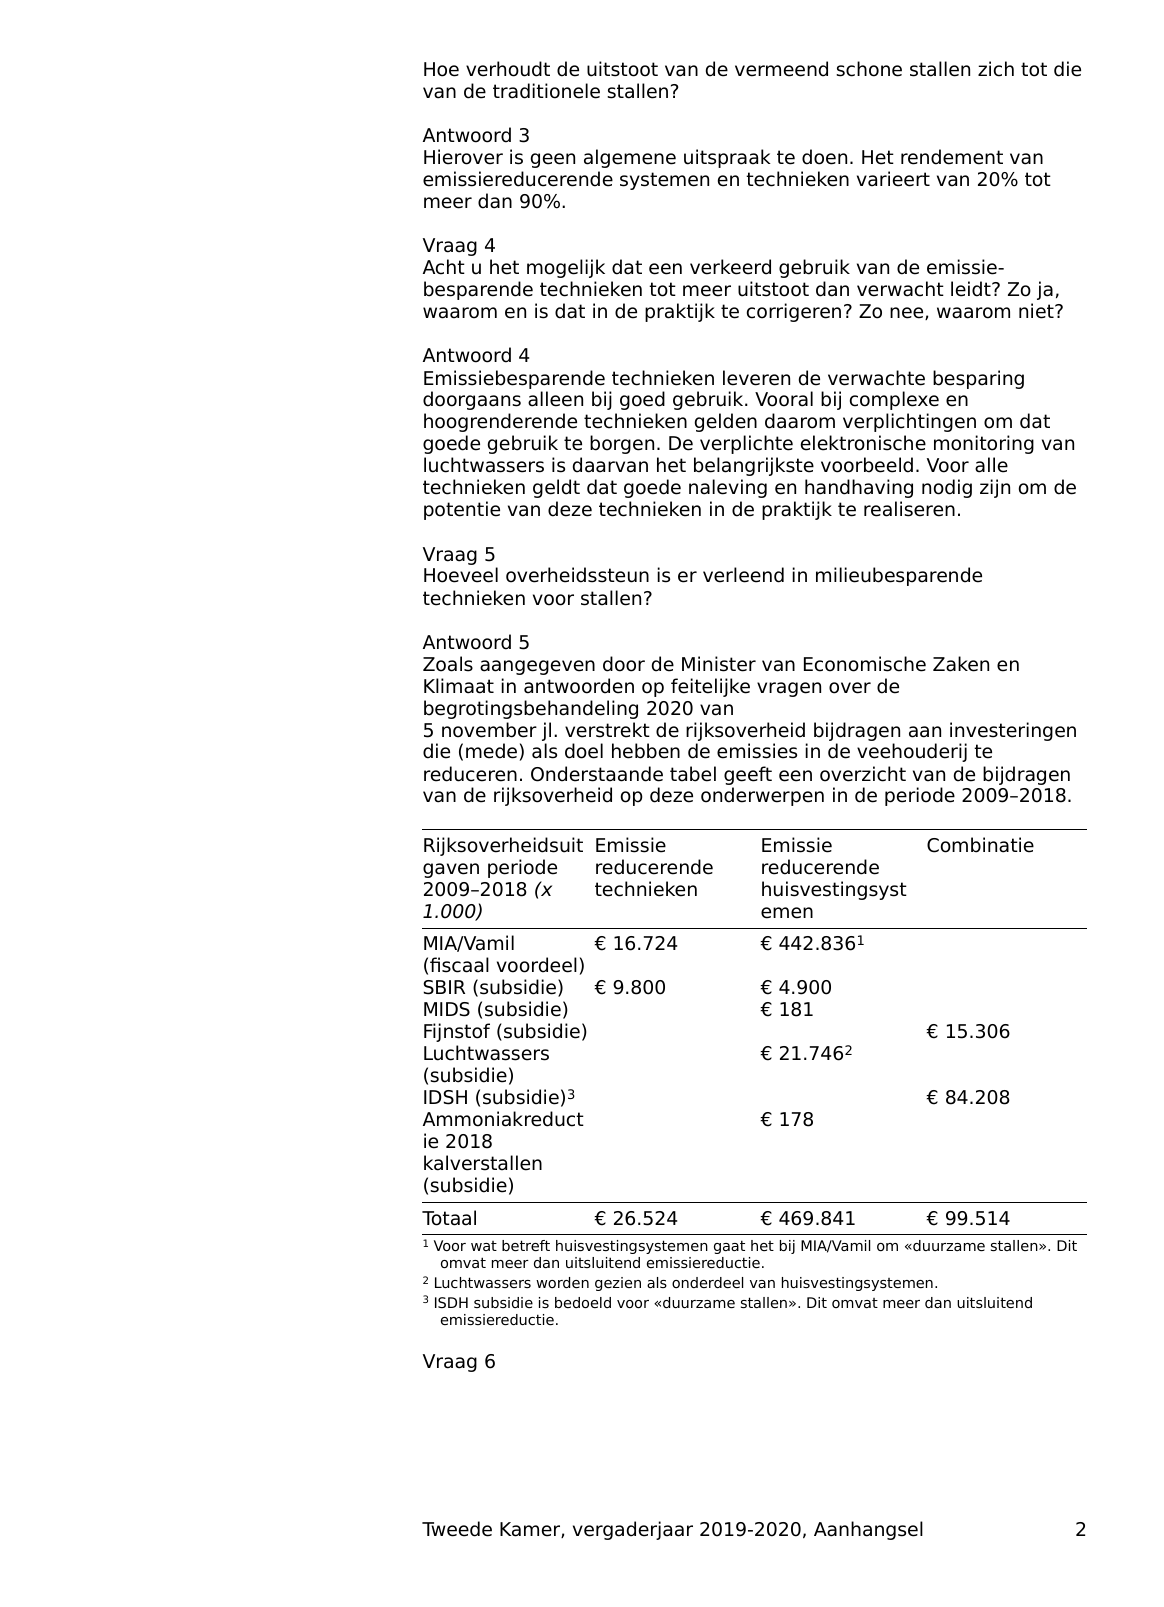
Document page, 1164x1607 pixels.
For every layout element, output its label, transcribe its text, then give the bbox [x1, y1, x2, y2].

text Vraag 4 [422, 235, 1087, 257]
text Antwoord 4 [422, 345, 1087, 367]
table_cell Ammoniakreductie 2018 kalverstallen (subsidie) [422, 1109, 588, 1202]
table_cell € 99.514 [921, 1203, 1087, 1234]
table_cell [588, 1109, 754, 1202]
table_header Rijksoverheidsuitgaven periode 2009–2018 (x 1.000) [422, 830, 588, 928]
table_cell € 21.7462 [754, 1043, 921, 1087]
table_cell € 16.724 [588, 929, 754, 977]
table_cell € 26.524 [588, 1203, 754, 1234]
table_cell € 9.800 [588, 977, 754, 999]
text Antwoord 3 [422, 125, 1087, 147]
table_cell [921, 999, 1087, 1021]
text Hoeveel overheidssteun is er verleend in milieubesparende technieken voor stallen? [422, 565, 1087, 609]
table_cell [588, 1043, 754, 1087]
table_cell € 4.900 [754, 977, 921, 999]
table_cell € 469.841 [754, 1203, 921, 1234]
table_cell Luchtwassers (subsidie) [422, 1043, 588, 1087]
table_cell € 442.8361 [754, 929, 921, 977]
text Hierover is geen algemene uitspraak te doen. Het rendement van emissiereducerende systemen en technieken varieert van 20% tot meer dan 90%. [422, 147, 1087, 213]
table_cell [921, 977, 1087, 999]
table_cell [921, 1043, 1087, 1087]
table_cell [921, 1109, 1087, 1202]
table_cell € 84.208 [921, 1087, 1087, 1109]
table_cell [754, 1087, 921, 1109]
table_cell IDSH (subsidie)3 [422, 1087, 588, 1109]
text Antwoord 5 [422, 632, 1087, 653]
table_header Emissie reducerende technieken [588, 830, 754, 928]
table_cell [588, 1087, 754, 1109]
table_cell MIDS (subsidie) [422, 999, 588, 1021]
table_cell [921, 929, 1087, 977]
table_header Emissie reducerende huisvestingsystemen [754, 830, 921, 928]
table_cell MIA/Vamil (fiscaal voordeel) [422, 929, 588, 977]
text Acht u het mogelijk dat een verkeerd gebruik van de emissie-besparende technieken tot meer uitstoot dan verwacht leidt? Zo ja, waarom en is dat in de praktijk te corrigeren? Zo nee, waarom niet? [422, 257, 1087, 323]
text 5 november jl. verstrekt de rijksoverheid bijdragen aan investeringen die (mede) als doel hebben de emissies in de veehouderij te reduceren. Onderstaande tabel geeft een overzicht van de bijdragen van de rijksoverheid op deze onderwerpen in de periode 2009–2018. [422, 719, 1087, 807]
text Vraag 6 [422, 1351, 1087, 1372]
table_cell [588, 999, 754, 1021]
table_cell € 178 [754, 1109, 921, 1202]
table_cell € 181 [754, 999, 921, 1021]
table_cell [588, 1021, 754, 1043]
table_cell SBIR (subsidie) [422, 977, 588, 999]
table_cell [754, 1021, 921, 1043]
text Hoe verhoudt de uitstoot van de vermeend schone stallen zich tot die van de traditionele stallen? [422, 59, 1087, 103]
table_cell Fijnstof (subsidie) [422, 1021, 588, 1043]
table_cell € 15.306 [921, 1021, 1087, 1043]
table_cell 1 Voor wat betreft huisvestingsystemen gaat het bij MIA/Vamil om «duurzame stallen». Dit omvat meer dan uitsluitend emissiereductie. 2 Luchtwassers worden gezien als onderdeel van huisvestingsystemen. 3 ISDH subsidie is bedoeld voor «duurzame stallen». Dit omvat meer dan uitsluitend emissiereductie. [422, 1235, 1087, 1328]
text Emissiebesparende technieken leveren de verwachte besparing doorgaans alleen bij goed gebruik. Vooral bij complexe en hoogrenderende technieken gelden daarom verplichtingen om dat goede gebruik te borgen. De verplichte elektronische monitoring van luchtwassers is daarvan het belangrijkste voorbeeld. Voor alle technieken geldt dat goede naleving en handhaving nodig zijn om de potentie van deze technieken in de praktijk te realiseren. [422, 367, 1087, 521]
text Vraag 5 [422, 543, 1087, 565]
text Zoals aangegeven door de Minister van Economische Zaken en Klimaat in antwoorden op feitelijke vragen over de begrotingsbehandeling 2020 van [422, 653, 1087, 719]
table_cell Totaal [422, 1203, 588, 1234]
table_header Combinatie [921, 830, 1087, 928]
